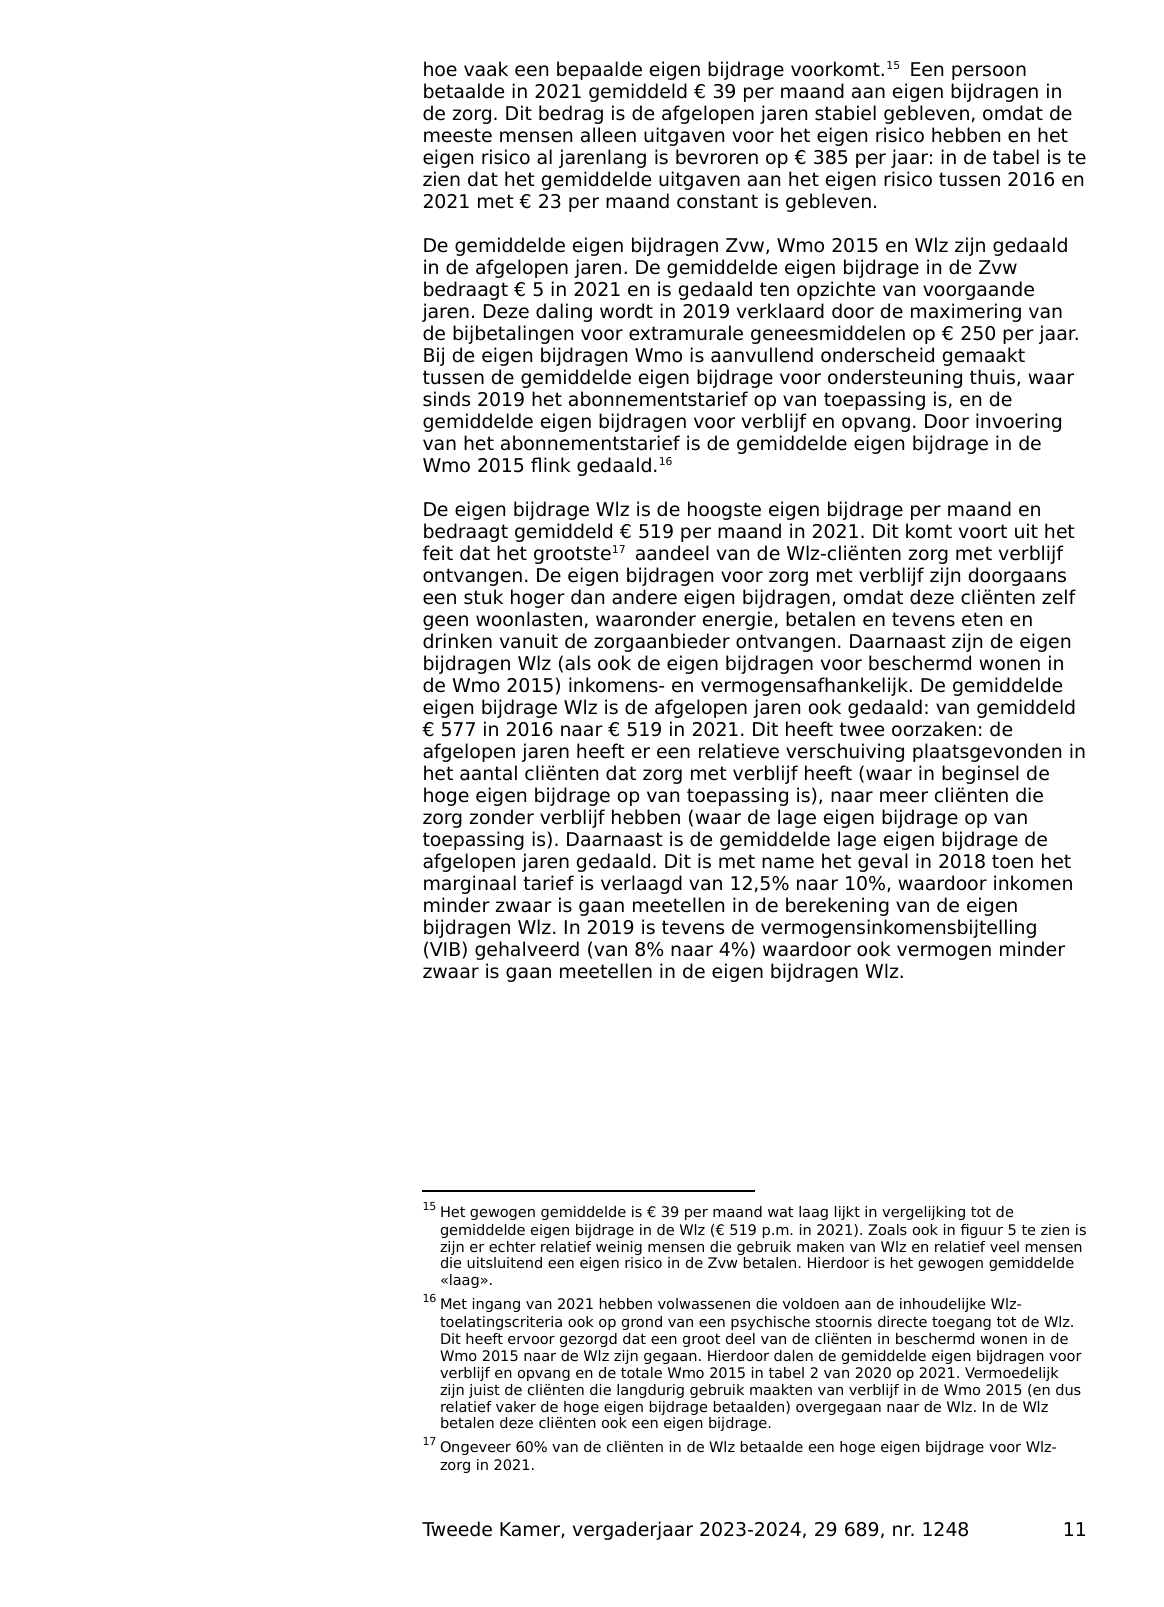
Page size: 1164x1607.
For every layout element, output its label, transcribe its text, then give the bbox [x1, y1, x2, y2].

text Ongeveer 60% van de cliënten in de Wlz betaalde een hoge eigen bijdrage voor Wlz-zorg in 2021. [422, 1435, 1087, 1474]
text Met ingang van 2021 hebben volwassenen die voldoen aan de inhoudelijke Wlz-toelatingscriteria ook op grond van een psychische stoornis directe toegang tot de Wlz. Dit heeft ervoor gezorgd dat een groot deel van de cliënten in beschermd wonen in de Wmo 2015 naar de Wlz zijn gegaan. Hierdoor dalen de gemiddelde eigen bijdragen voor verblijf en opvang en de totale Wmo 2015 in tabel 2 van 2020 op 2021. Vermoedelijk zijn juist de cliënten die langdurig gebruik maakten van verblijf in de Wmo 2015 (en dus relatief vaker de hoge eigen bijdrage betaalden) overgegaan naar de Wlz. In de Wlz betalen deze cliënten ook een eigen bijdrage. [422, 1292, 1087, 1432]
text De eigen bijdrage Wlz is de hoogste eigen bijdrage per maand en bedraagt gemiddeld € 519 per maand in 2021. Dit komt voort uit het feit dat het grootste aandeel van de Wlz-cliënten zorg met verblijf ontvangen. De eigen bijdragen voor zorg met verblijf zijn doorgaans een stuk hoger dan andere eigen bijdragen, omdat deze cliënten zelf geen woonlasten, waaronder energie, betalen en tevens eten en drinken vanuit de zorgaanbieder ontvangen. Daarnaast zijn de eigen bijdragen Wlz (als ook de eigen bijdragen voor beschermd wonen in de Wmo 2015) inkomens- en vermogensafhankelijk. De gemiddelde eigen bijdrage Wlz is de afgelopen jaren ook gedaald: van gemiddeld € 577 in 2016 naar € 519 in 2021. Dit heeft twee oorzaken: de afgelopen jaren heeft er een relatieve verschuiving plaatsgevonden in het aantal cliënten dat zorg met verblijf heeft (waar in beginsel de hoge eigen bijdrage op van toepassing is), naar meer cliënten die zorg zonder verblijf hebben (waar de lage eigen bijdrage op van toepassing is). Daarnaast is de gemiddelde lage eigen bijdrage de afgelopen jaren gedaald. Dit is met name het geval in 2018 toen het marginaal tarief is verlaagd van 12,5% naar 10%, waardoor inkomen minder zwaar is gaan meetellen in de berekening van de eigen bijdragen Wlz. In 2019 is tevens de vermogensinkomensbijtelling (VIB) gehalveerd (van 8% naar 4%) waardoor ook vermogen minder zwaar is gaan meetellen in de eigen bijdragen Wlz. [422, 499, 1087, 983]
text Het gewogen gemiddelde is € 39 per maand wat laag lijkt in vergelijking tot de gemiddelde eigen bijdrage in de Wlz (€ 519 p.m. in 2021). Zoals ook in figuur 5 te zien is zijn er echter relatief weinig mensen die gebruik maken van Wlz en relatief veel mensen die uitsluitend een eigen risico in de Zvw betalen. Hierdoor is het gewogen gemiddelde «laag». [422, 1200, 1087, 1289]
text hoe vaak een bepaalde eigen bijdrage voorkomt. Een persoon betaalde in 2021 gemiddeld € 39 per maand aan eigen bijdragen in de zorg. Dit bedrag is de afgelopen jaren stabiel gebleven, omdat de meeste mensen alleen uitgaven voor het eigen risico hebben en het eigen risico al jarenlang is bevroren op € 385 per jaar: in de tabel is te zien dat het gemiddelde uitgaven aan het eigen risico tussen 2016 en 2021 met € 23 per maand constant is gebleven. [422, 59, 1087, 213]
text De gemiddelde eigen bijdragen Zvw, Wmo 2015 en Wlz zijn gedaald in de afgelopen jaren. De gemiddelde eigen bijdrage in de Zvw bedraagt € 5 in 2021 en is gedaald ten opzichte van voorgaande jaren. Deze daling wordt in 2019 verklaard door de maximering van de bijbetalingen voor extramurale geneesmiddelen op € 250 per jaar. Bij de eigen bijdragen Wmo is aanvullend onderscheid gemaakt tussen de gemiddelde eigen bijdrage voor ondersteuning thuis, waar sinds 2019 het abonnementstarief op van toepassing is, en de gemiddelde eigen bijdragen voor verblijf en opvang. Door invoering van het abonnementstarief is de gemiddelde eigen bijdrage in de Wmo 2015 flink gedaald. [422, 235, 1087, 477]
